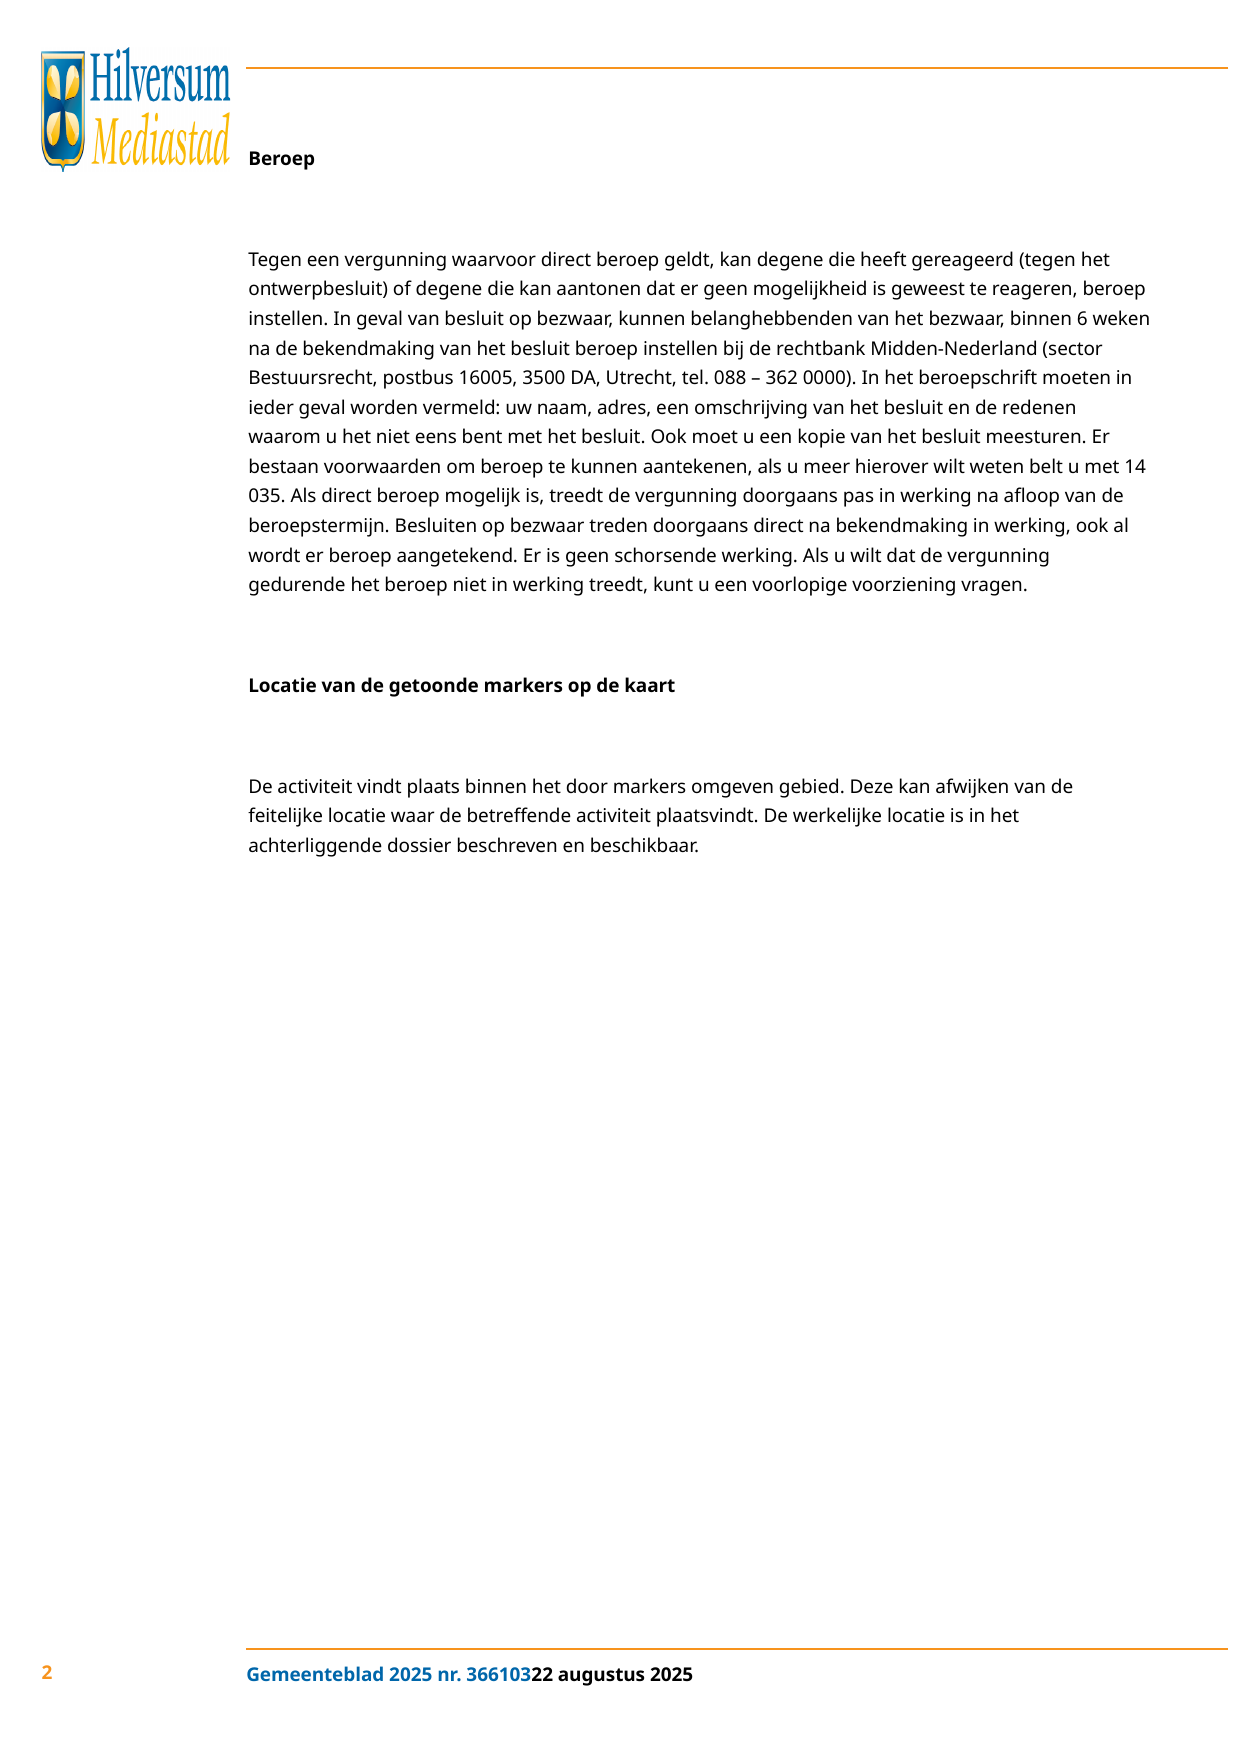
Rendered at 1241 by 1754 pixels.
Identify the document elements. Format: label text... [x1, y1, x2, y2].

text Beroep [248, 145, 1152, 171]
picture [41, 47, 231, 172]
text Tegen een vergunning waarvoor direct beroep geldt, kan degene die heeft gereageerd (tegen het ontwerpbesluit) of degene die kan aantonen dat er geen mogelijkheid is geweest te reageren, beroep instellen. In geval van besluit op bezwaar, kunnen belanghebbenden van het bezwaar, binnen 6 weken na de bekendmaking van het besluit beroep instellen bij de rechtbank Midden-Nederland (sector Bestuursrecht, postbus 16005, 3500 DA, Utrecht, tel. 088 – 362 0000). In het beroepschrift moeten in ieder geval worden vermeld: uw naam, adres, een omschrijving van het besluit en de redenen waarom u het niet eens bent met het besluit. Ook moet u een kopie van het besluit meesturen. Er bestaan voorwaarden om beroep te kunnen aantekenen, als u meer hierover wilt weten belt u met 14 035. Als direct beroep mogelijk is, treedt de vergunning doorgaans pas in werking na afloop van de beroepstermijn. Besluiten op bezwaar treden doorgaans direct na bekendmaking in werking, ook al wordt er beroep aangetekend. Er is geen schorsende werking. Als u wilt dat de vergunning gedurende het beroep niet in werking treedt, kunt u een voorlopige voorziening vragen. [248, 246, 1152, 597]
text Locatie van de getoonde markers op de kaart [248, 672, 1152, 698]
text De activiteit vindt plaats binnen het door markers omgeven gebied. Deze kan afwijken van de feitelijke locatie waar de betreffende activiteit plaatsvindt. De werkelijke locatie is in het achterliggende dossier beschreven en beschikbaar. [248, 773, 1152, 858]
